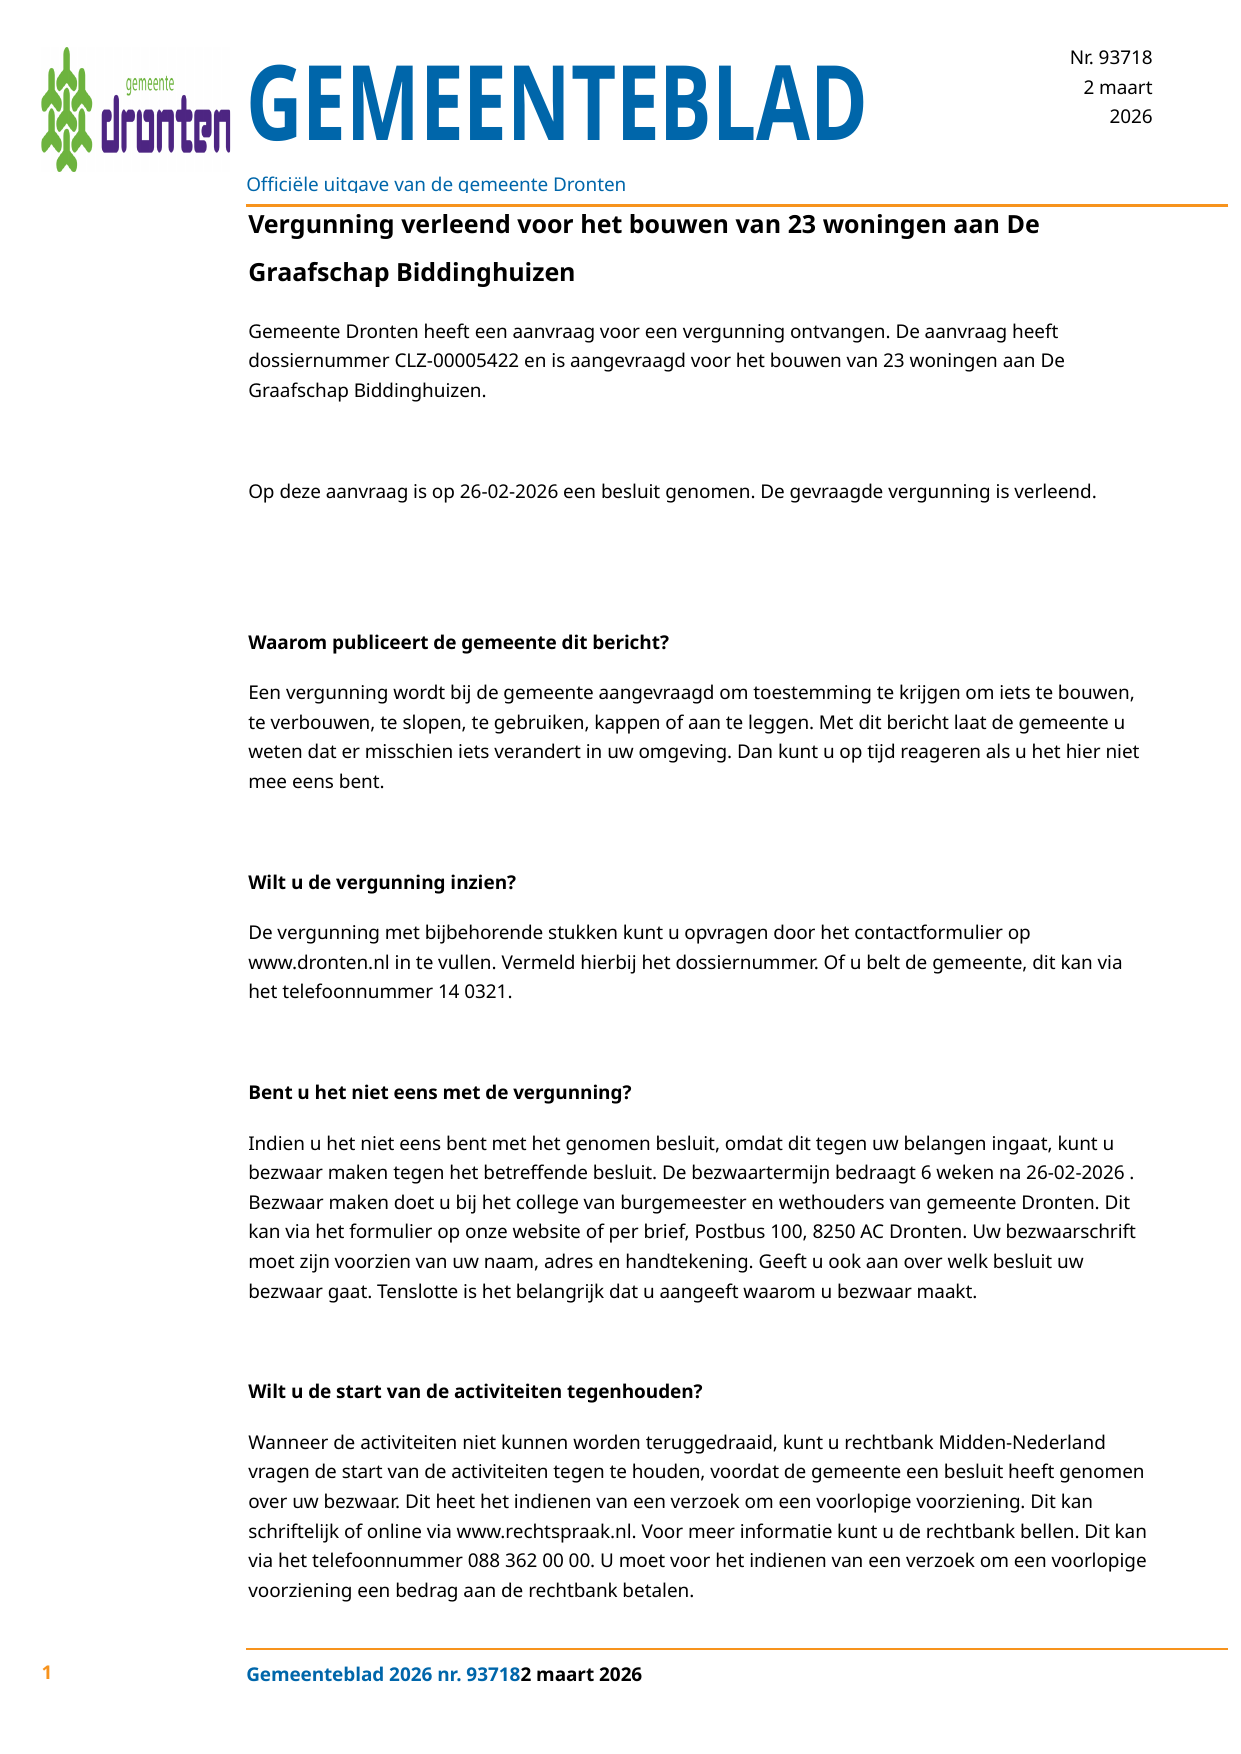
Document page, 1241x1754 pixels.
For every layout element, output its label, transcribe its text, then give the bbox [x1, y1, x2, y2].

text Op deze aanvraag is op 26-02-2026 een besluit genomen. De gevraagde vergunning is verleend. [248, 478, 1152, 504]
text Gemeente Dronten heeft een aanvraag voor een vergunning ontvangen. De aanvraag heeft dossiernummer CLZ-00005422 en is aangevraagd voor het bouwen van 23 woningen aan De Graafschap Biddinghuizen. [248, 318, 1152, 403]
text Wanneer de activiteiten niet kunnen worden teruggedraaid, kunt u rechtbank Midden-Nederland vragen de start van de activiteiten tegen te houden, voordat de gemeente een besluit heeft genomen over uw bezwaar. Dit heet het indienen van een verzoek om een voorlopige voorziening. Dit kan schriftelijk of online via www.rechtspraak.nl. Voor meer informatie kunt u de rechtbank bellen. Dit kan via het telefoonnummer 088 362 00 00. U moet voor het indienen van een verzoek om een voorlopige voorziening een bedrag aan de rechtbank betalen. [248, 1429, 1152, 1603]
text Waarom publiceert de gemeente dit bericht? [248, 629, 1152, 655]
text Wilt u de vergunning inzien? [248, 869, 1152, 895]
text Bent u het niet eens met de vergunning? [248, 1079, 1152, 1105]
text Wilt u de start van de activiteiten tegenhouden? [248, 1379, 1152, 1404]
text Een vergunning wordt bij de gemeente aangevraagd om toestemming te krijgen om iets te bouwen, te verbouwen, te slopen, te gebruiken, kappen of aan te leggen. Met dit bericht laat de gemeente u weten dat er misschien iets verandert in uw omgeving. Dan kunt u op tijd reageren als u het hier niet mee eens bent. [248, 679, 1152, 794]
text De vergunning met bijbehorende stukken kunt u opvragen door het contactformulier op www.dronten.nl in te vullen. Vermeld hierbij het dossiernummer. Of u belt de gemeente, dit kan via het telefoonnummer 14 0321. [248, 919, 1152, 1004]
text Vergunning verleend voor het bouwen van 23 woningen aan De Graafschap Biddinghuizen [248, 207, 1152, 288]
text Indien u het niet eens bent met het genomen besluit, omdat dit tegen uw belangen ingaat, kunt u bezwaar maken tegen het betreffende besluit. De bezwaartermijn bedraagt 6 weken na 26-02-2026 . Bezwaar maken doet u bij het college van burgemeester en wethouders van gemeente Dronten. Dit kan via het formulier op onze website of per brief, Postbus 100, 8250 AC Dronten. Uw bezwaarschrift moet zijn voorzien van uw naam, adres en handtekening. Geeft u ook aan over welk besluit uw bezwaar gaat. Tenslotte is het belangrijk dat u aangeeft waarom u bezwaar maakt. [248, 1130, 1152, 1304]
picture [41, 47, 231, 172]
